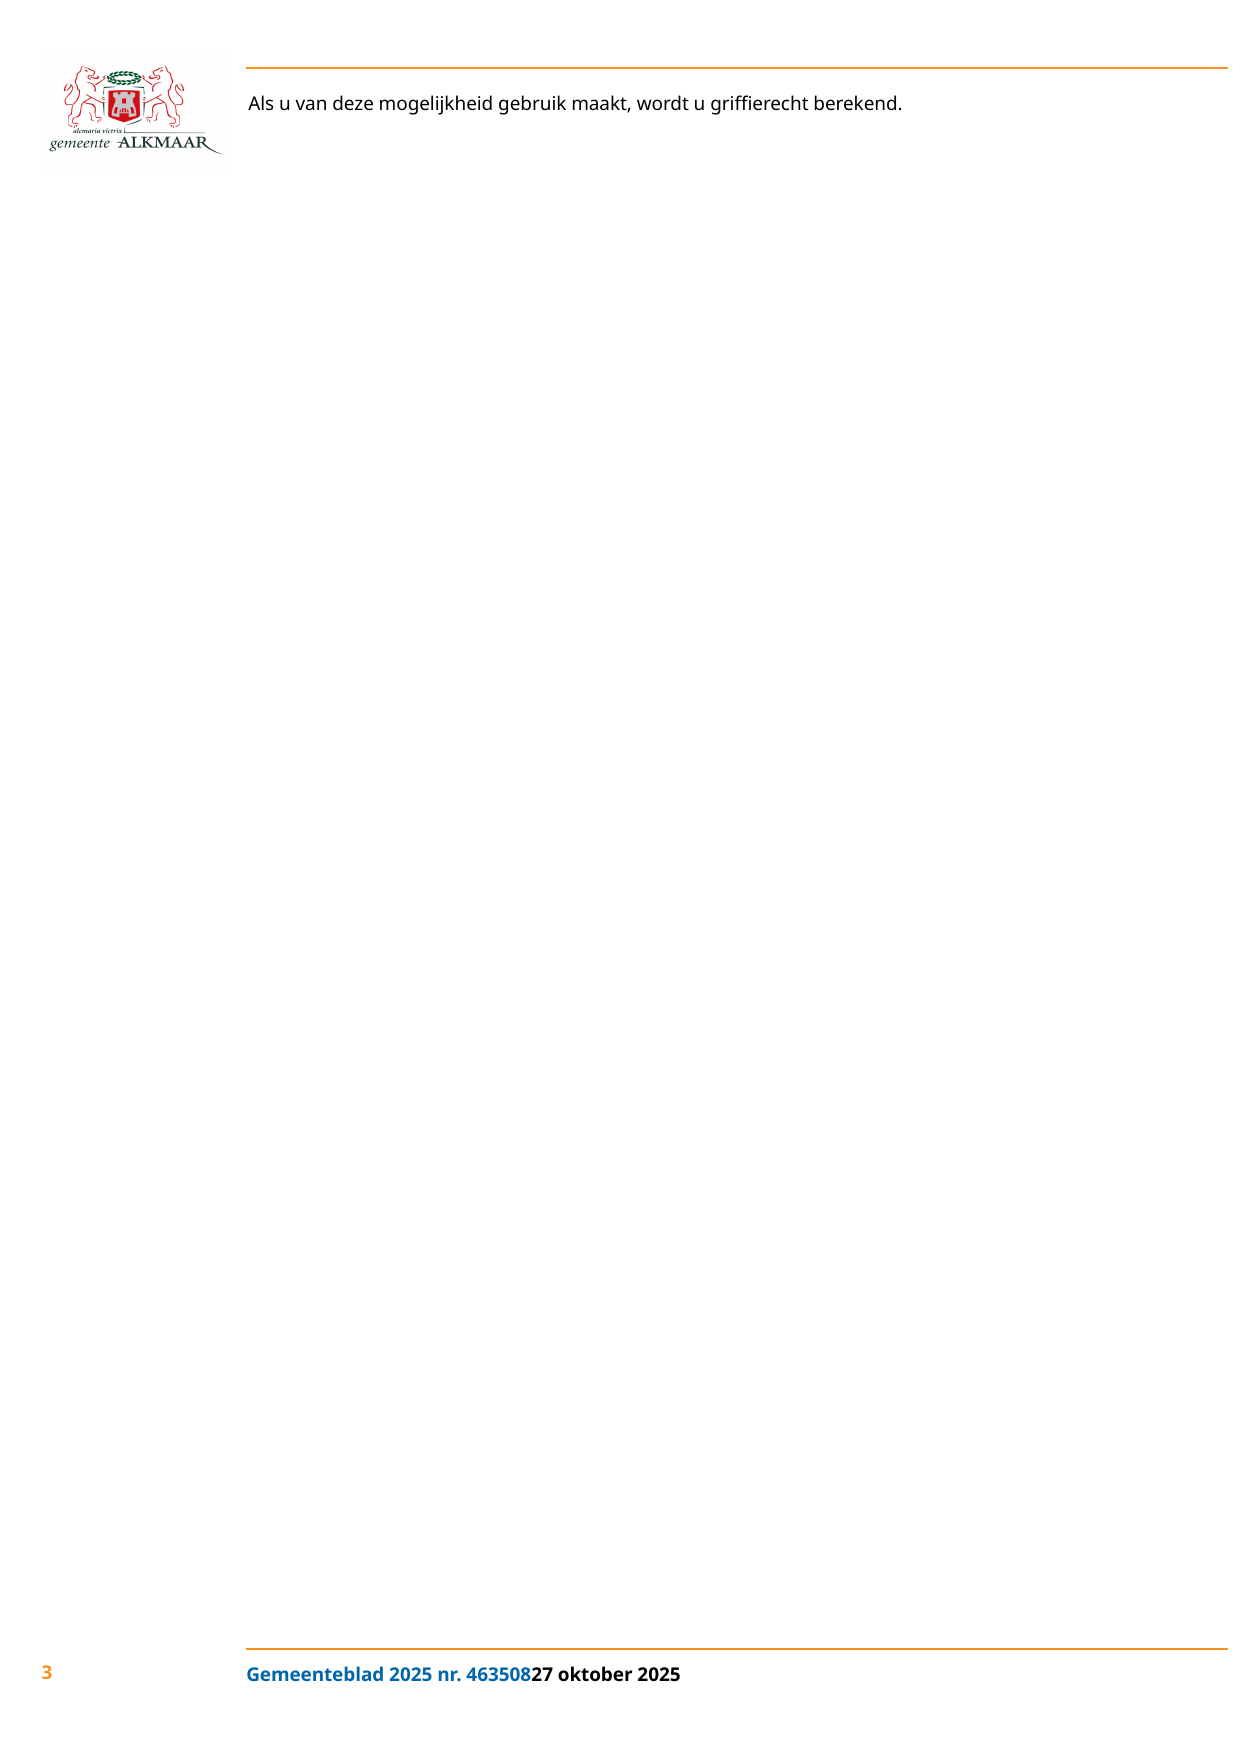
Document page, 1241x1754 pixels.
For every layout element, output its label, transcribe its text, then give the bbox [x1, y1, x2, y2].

picture [41, 47, 231, 172]
text Als u van deze mogelijkheid gebruik maakt, wordt u griffierecht berekend. [248, 95, 1152, 114]
